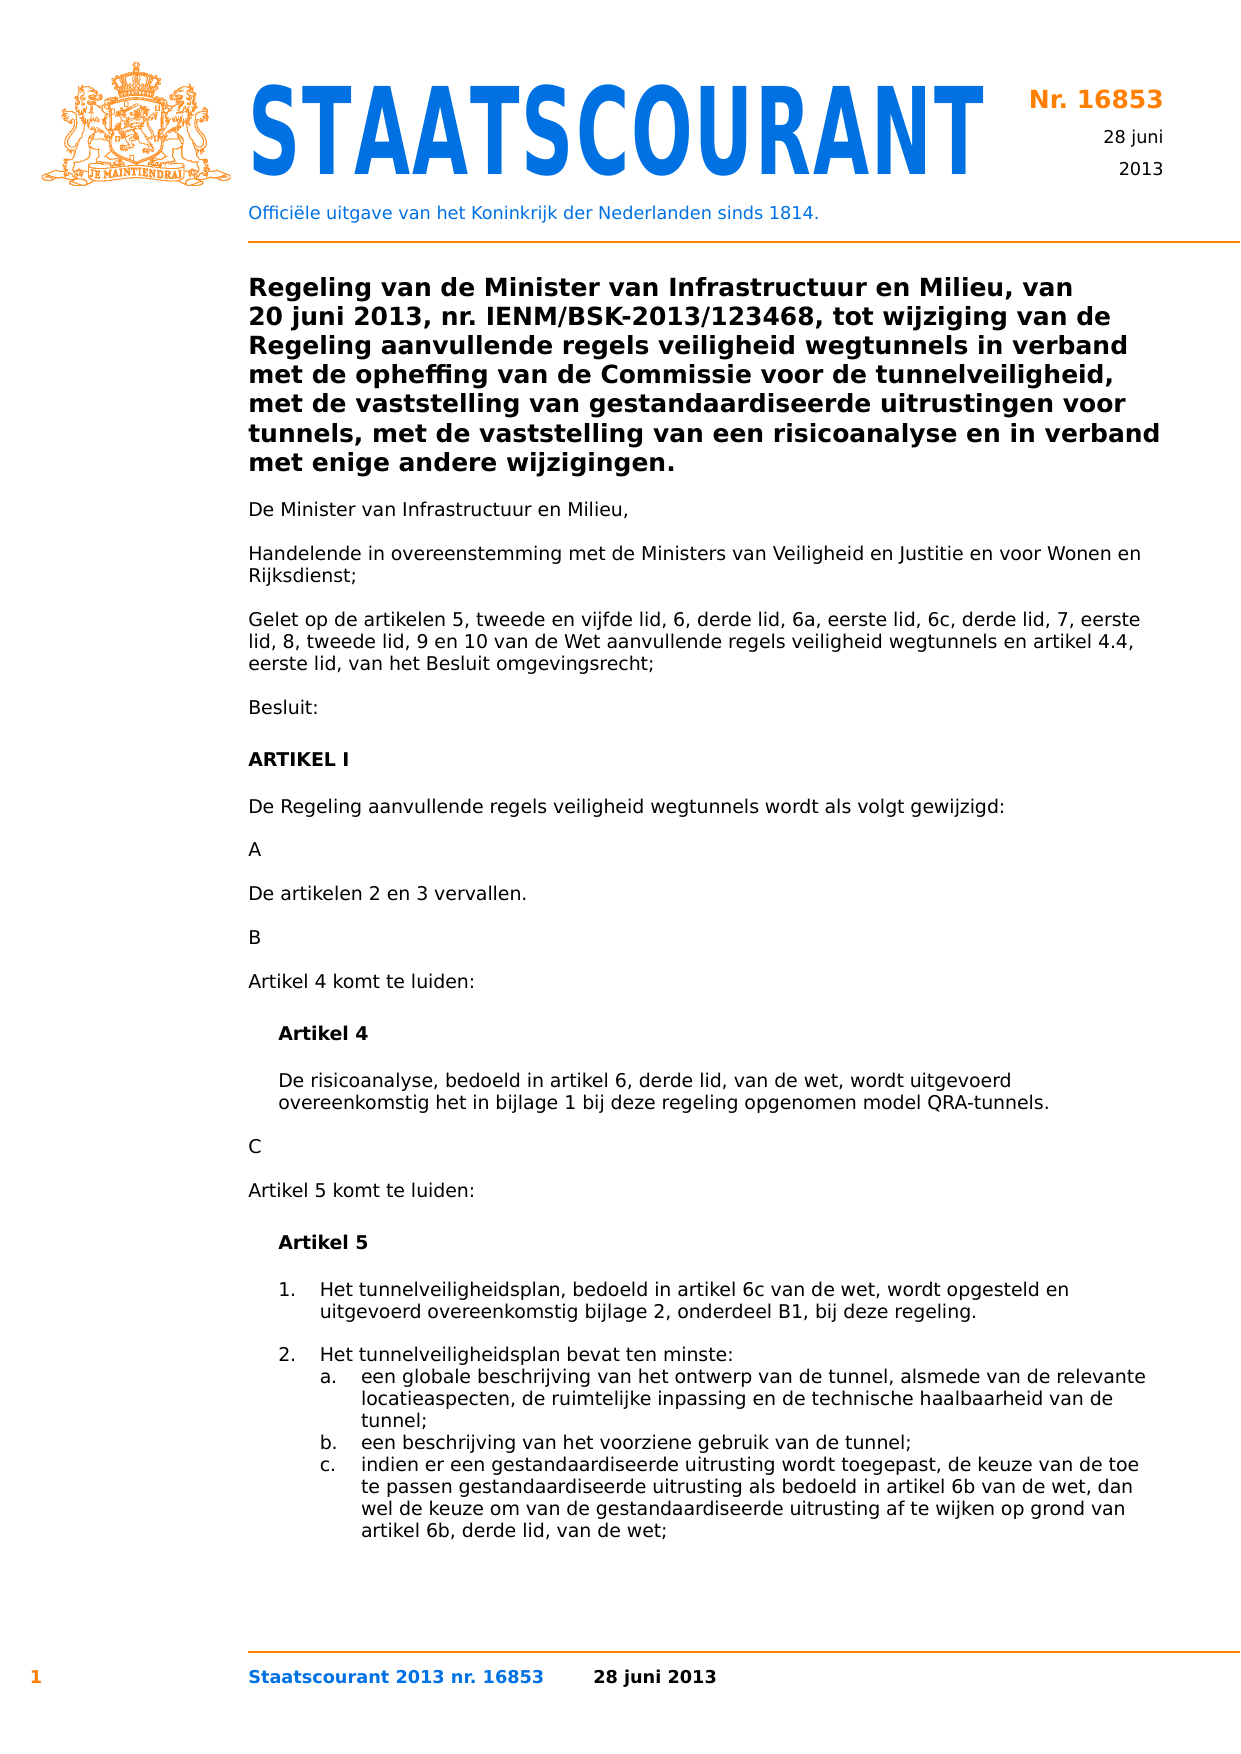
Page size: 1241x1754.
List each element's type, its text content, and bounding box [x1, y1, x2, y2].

subtitle Artikel 4 [278, 1023, 1163, 1045]
table_cell 28 juni [998, 121, 1240, 153]
text De risicoanalyse, bedoeld in artikel 6, derde lid, van de wet, wordt uitgevoerd overeenkomstig het in bijlage 1 bij deze regeling opgenomen model QRA-tunnels. [278, 1070, 1163, 1114]
text b. een beschrijving van het voorziene gebruik van de tunnel; [319, 1432, 1163, 1454]
text C [248, 1136, 1163, 1158]
text Besluit: [248, 697, 1163, 718]
text c. indien er een gestandaardiseerde uitrusting wordt toegepast, de keuze van de toe te passen gestandaardiseerde uitrusting als bedoeld in artikel 6b van de wet, dan wel de keuze om van de gestandaardiseerde uitrusting af te wijken op grond van artikel 6b, derde lid, van de wet; [319, 1454, 1163, 1542]
text a. een globale beschrijving van het ontwerp van de tunnel, alsmede van de relevante locatieaspecten, de ruimtelijke inpassing en de technische haalbaarheid van de tunnel; [319, 1366, 1163, 1432]
subtitle Artikel 5 [278, 1232, 1163, 1253]
table_header Nr. 16853 [998, 62, 1240, 121]
text De Minister van Infrastructuur en Milieu, [248, 499, 1163, 521]
text Gelet op de artikelen 5, tweede en vijfde lid, 6, derde lid, 6a, eerste lid, 6c, derde lid, 7, eerste lid, 8, tweede lid, 9 en 10 van de Wet aanvullende regels veiligheid wegtunnels en artikel 4.4, eerste lid, van het Besluit omgevingsrecht; [248, 609, 1163, 675]
picture [41, 62, 231, 186]
text Artikel 5 komt te luiden: [248, 1179, 1163, 1202]
text Handelende in overeenstemming met de Ministers van Veiligheid en Justitie en voor Wonen en Rijksdienst; [248, 543, 1163, 587]
text De artikelen 2 en 3 vervallen. [248, 883, 1163, 905]
subtitle Regeling van de Minister van Infrastructuur en Milieu, van 20 juni 2013, nr. IENM/BSK-2013/123468, tot wijziging van de Regeling aanvullende regels veiligheid wegtunnels in verband met de opheffing van de Commissie voor de tunnelveiligheid, met de vaststelling van gestandaardiseerde uitrustingen voor tunnels, met de vaststelling van een risicoanalyse en in verband met enige andere wijzigingen. [248, 273, 1163, 477]
text B [248, 927, 1163, 949]
table_cell 2013 [998, 153, 1240, 203]
text De Regeling aanvullende regels veiligheid wegtunnels wordt als volgt gewijzigd: [248, 796, 1163, 817]
table_header STAATSCOURANT [248, 62, 998, 203]
text 1. Het tunnelveiligheidsplan, bedoeld in artikel 6c van de wet, wordt opgesteld en uitgevoerd overeenkomstig bijlage 2, onderdeel B1, bij deze regeling. [278, 1278, 1163, 1322]
table_cell Officiële uitgave van het Koninkrijk der Nederlanden sinds 1814. [248, 203, 1240, 241]
text A [248, 839, 1163, 861]
text 2. Het tunnelveiligheidsplan bevat ten minste: [278, 1344, 1163, 1366]
subtitle ARTIKEL I [248, 748, 1163, 771]
text Artikel 4 komt te luiden: [248, 971, 1163, 993]
table_header [25, 62, 248, 241]
